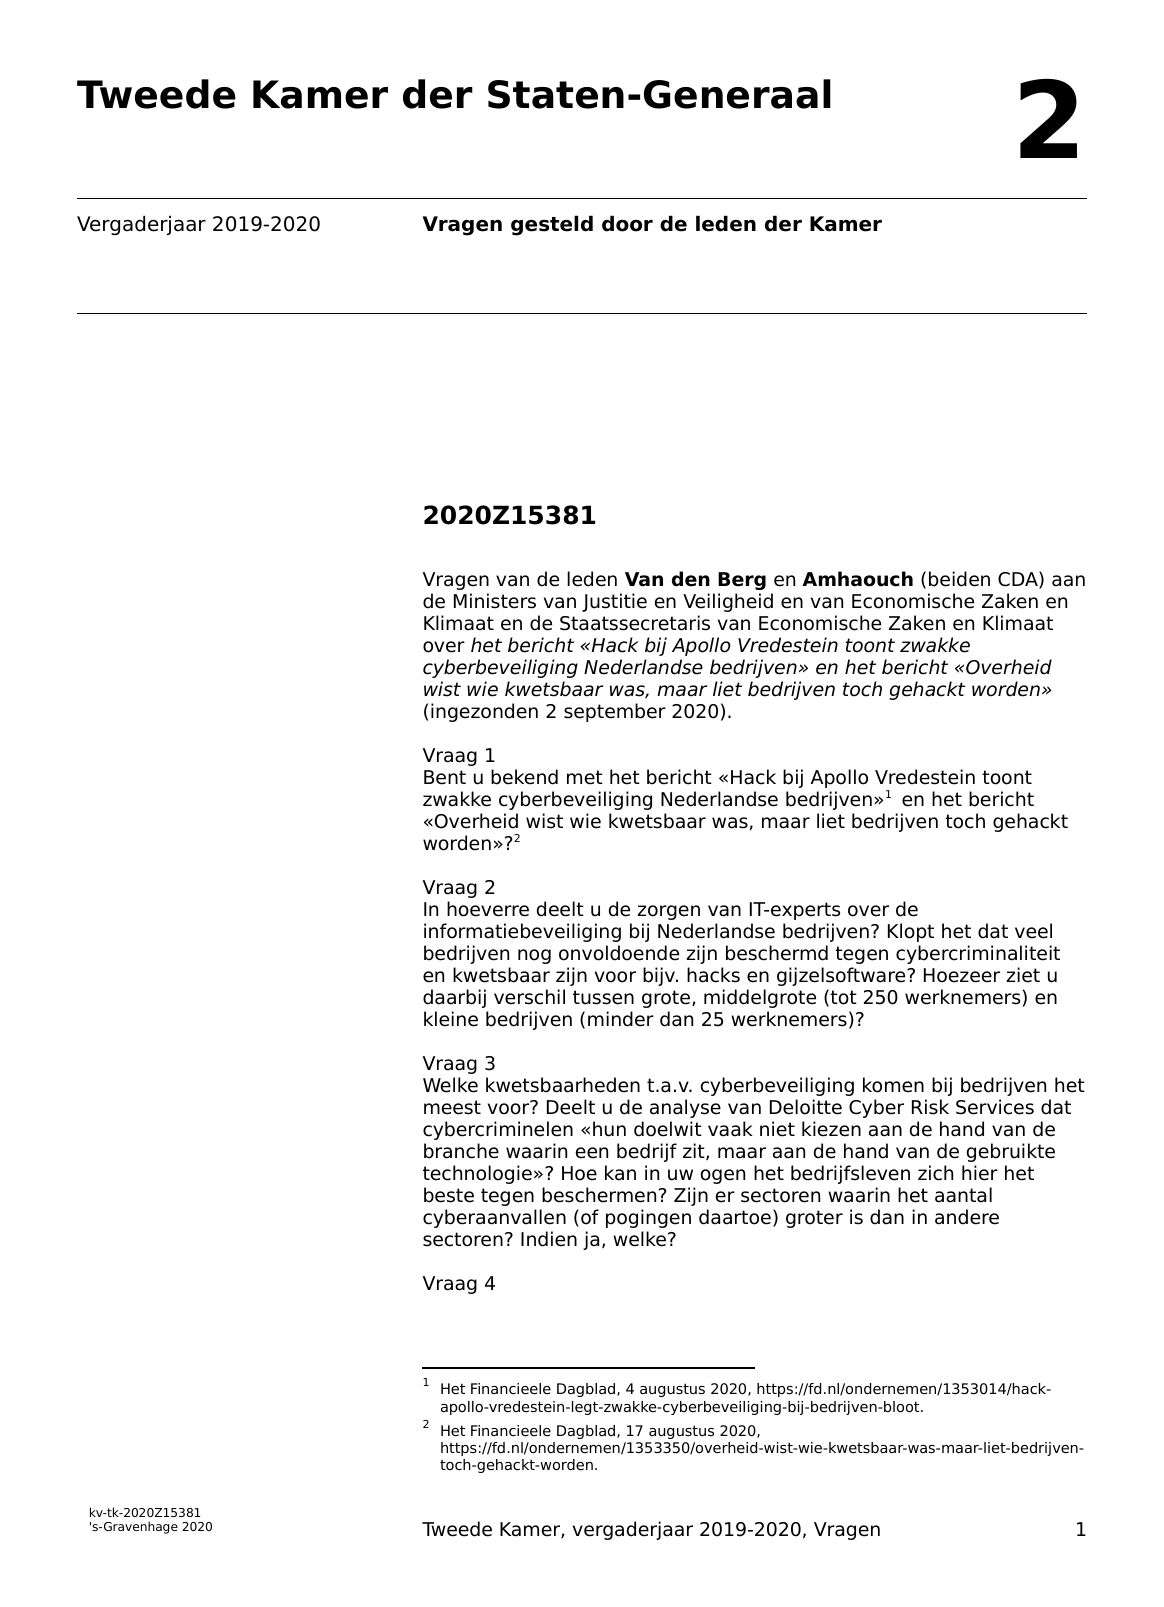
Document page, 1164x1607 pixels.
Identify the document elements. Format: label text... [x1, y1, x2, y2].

text 's-Gravenhage 2020 [88, 1520, 323, 1534]
text Het Financieele Dagblad, 17 augustus 2020, https://fd.nl/ondernemen/1353350/overheid-wist-wie-kwetsbaar-was-maar-liet-bedrijven-toch-gehackt-worden. [422, 1418, 1087, 1474]
text In hoeverre deelt u de zorgen van IT-experts over de informatiebeveiliging bij Nederlandse bedrijven? Klopt het dat veel bedrijven nog onvoldoende zijn beschermd tegen cybercriminaliteit en kwetsbaar zijn voor bijv. hacks en gijzelsoftware? Hoezeer ziet u daarbij verschil tussen grote, middelgrote (tot 250 werknemers) en kleine bedrijven (minder dan 25 werknemers)? [422, 899, 1087, 1031]
text kv-tk-2020Z15381 [88, 1506, 323, 1520]
text Vraag 3 [422, 1053, 1087, 1075]
text Het Financieele Dagblad, 4 augustus 2020, https://fd.nl/ondernemen/1353014/hack-apollo-vredestein-legt-zwakke-cyberbeveiliging-bij-bedrijven-bloot. [422, 1377, 1087, 1416]
table_header Tweede Kamer der Staten-Generaal [77, 59, 886, 198]
table_header 2 [886, 59, 1087, 198]
text Bent u bekend met het bericht «Hack bij Apollo Vredestein toont zwakke cyberbeveiliging Nederlandse bedrijven» en het bericht «Overheid wist wie kwetsbaar was, maar liet bedrijven toch gehackt worden»? [422, 767, 1087, 855]
text Vragen van de leden Van den Berg en Amhaouch (beiden CDA) aan de Ministers van Justitie en Veiligheid en van Economische Zaken en Klimaat en de Staatssecretaris van Economische Zaken en Klimaat over het bericht «Hack bij Apollo Vredestein toont zwakke cyberbeveiliging Nederlandse bedrijven» en het bericht «Overheid wist wie kwetsbaar was, maar liet bedrijven toch gehackt worden» (ingezonden 2 september 2020). [422, 569, 1087, 723]
text Welke kwetsbaarheden t.a.v. cyberbeveiliging komen bij bedrijven het meest voor? Deelt u de analyse van Deloitte Cyber Risk Services dat cybercriminelen «hun doelwit vaak niet kiezen aan de hand van de branche waarin een bedrijf zit, maar aan de hand van de gebruikte technologie»? Hoe kan in uw ogen het bedrijfsleven zich hier het beste tegen beschermen? Zijn er sectoren waarin het aantal cyberaanvallen (of pogingen daartoe) groter is dan in andere sectoren? Indien ja, welke? [422, 1075, 1087, 1251]
text Vraag 2 [422, 877, 1087, 899]
text 2020Z15381 [422, 501, 1087, 531]
table_cell Vergaderjaar 2019-2020 [77, 199, 422, 313]
text Vraag 4 [422, 1273, 1087, 1295]
table_cell Vragen gesteld door de leden der Kamer [422, 199, 1087, 313]
text Vraag 1 [422, 745, 1087, 767]
